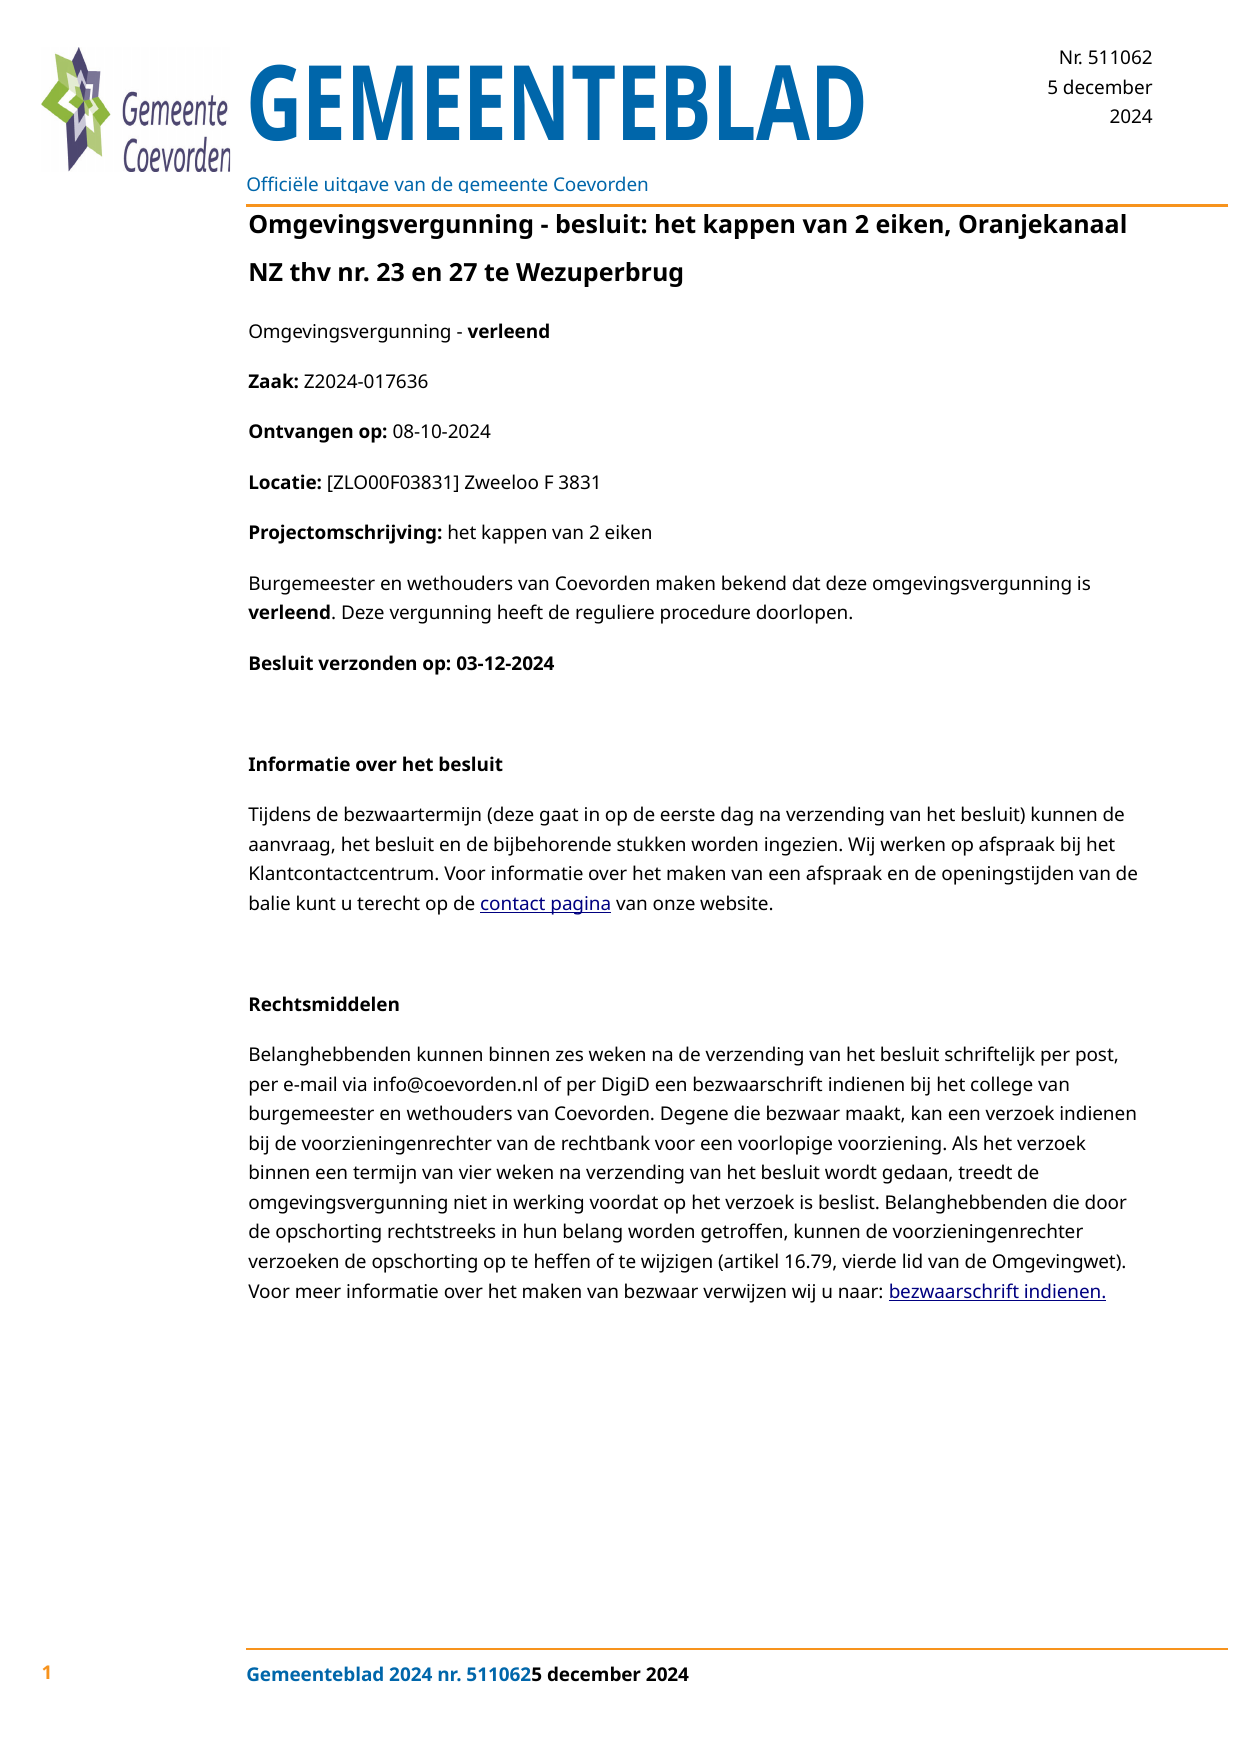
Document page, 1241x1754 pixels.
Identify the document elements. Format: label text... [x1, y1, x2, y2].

text Informatie over het besluit [248, 751, 1152, 777]
text Zaak: Z2024-017636 [248, 368, 1152, 394]
text Tijdens de bezwaartermijn (deze gaat in op de eerste dag na verzending van het besluit) kunnen de aanvraag, het besluit en de bijbehorende stukken worden ingezien. Wij werken op afspraak bij het Klantcontactcentrum. Voor informatie over het maken van een afspraak en de openingstijden van de balie kunt u terecht op de contact pagina van onze website. [248, 801, 1152, 916]
text Besluit verzonden op: 03-12-2024 [248, 650, 1152, 676]
text Belanghebbenden kunnen binnen zes weken na de verzending van het besluit schriftelijk per post, per e-mail via info@coevorden.nl of per DigiD een bezwaarschrift indienen bij het college van burgemeester en wethouders van Coevorden. Degene die bezwaar maakt, kan een verzoek indienen bij de voorzieningenrechter van de rechtbank voor een voorlopige voorziening. Als het verzoek binnen een termijn van vier weken na verzending van het besluit wordt gedaan, treedt de omgevingsvergunning niet in werking voordat op het verzoek is beslist. Belanghebbenden die door de opschorting rechtstreeks in hun belang worden getroffen, kunnen de voorzieningenrechter verzoeken de opschorting op te heffen of te wijzigen (artikel 16.79, vierde lid van de Omgevingwet). Voor meer informatie over het maken van bezwaar verwijzen wij u naar: bezwaarschrift indienen. [248, 1041, 1152, 1304]
text Locatie: [ZLO00F03831] Zweeloo F 3831 [248, 469, 1152, 495]
text Projectomschrijving: het kappen van 2 eiken [248, 519, 1152, 545]
text Rechtsmiddelen [248, 991, 1152, 1017]
text Ontvangen op: 08-10-2024 [248, 419, 1152, 444]
text Burgemeester en wethouders van Coevorden maken bekend dat deze omgevingsvergunning is verleend. Deze vergunning heeft de reguliere procedure doorlopen. [248, 570, 1152, 625]
text Omgevingsvergunning - verleend [248, 318, 1152, 344]
picture [41, 47, 231, 172]
text Omgevingsvergunning - besluit: het kappen van 2 eiken, Oranjekanaal NZ thv nr. 23 en 27 te Wezuperbrug [248, 207, 1152, 288]
